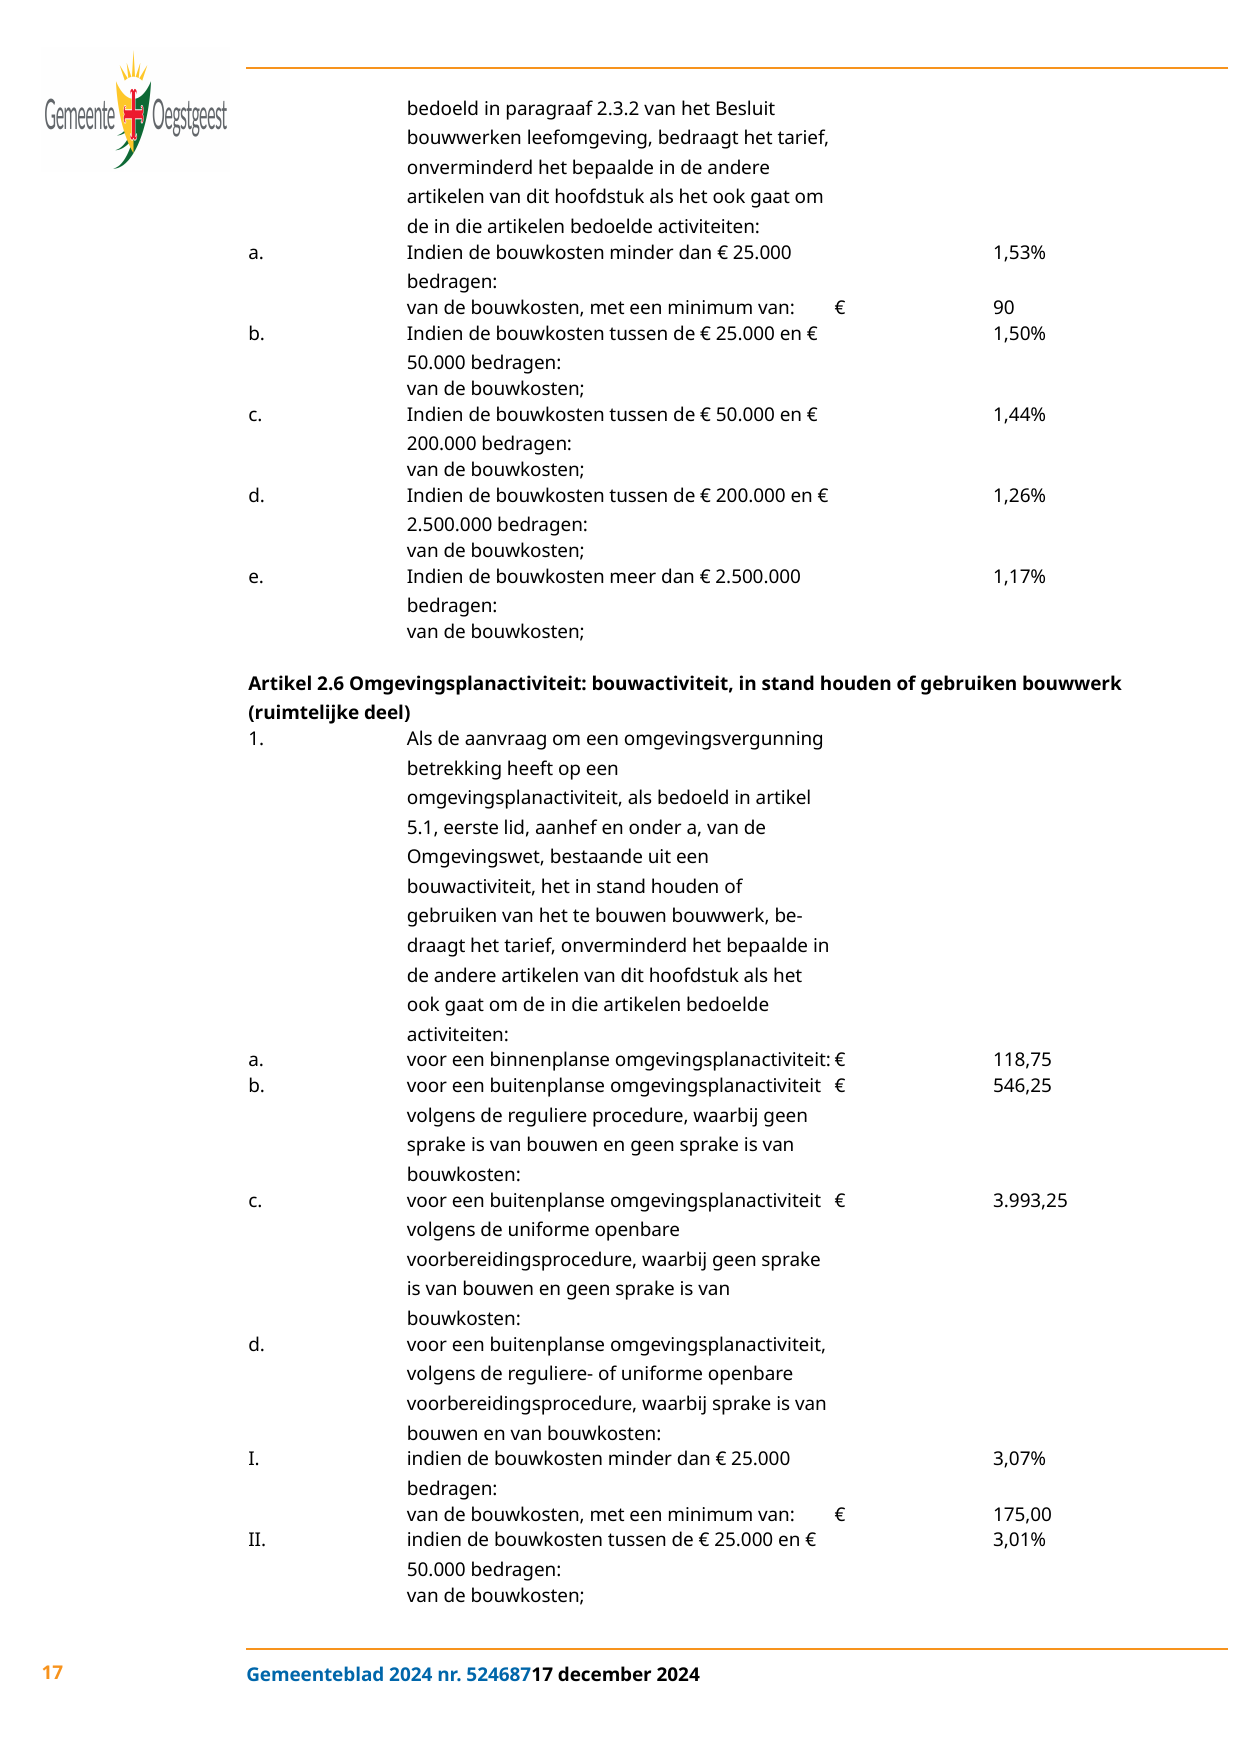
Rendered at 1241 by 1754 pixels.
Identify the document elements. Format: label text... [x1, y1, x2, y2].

table_cell b. [248, 1073, 407, 1187]
table_cell indien de bouwkosten tussen de € 25.000 en € 50.000 bedragen: [407, 1526, 834, 1582]
table_cell van de bouwkosten; [407, 456, 834, 482]
table_cell [834, 95, 993, 239]
table_cell b. [248, 320, 407, 375]
table_cell [993, 95, 1152, 239]
table_cell € [834, 1187, 993, 1331]
table_cell 1,50% [993, 320, 1152, 375]
table_cell II. [248, 1526, 407, 1582]
table_cell van de bouwkosten; [407, 1582, 834, 1607]
table_cell [834, 563, 993, 618]
table_cell 118,75 [993, 1047, 1152, 1072]
table_cell indien de bouwkosten minder dan € 25.000 bedragen: [407, 1445, 834, 1501]
table_cell 3.993,25 [993, 1187, 1152, 1331]
table_cell [834, 1582, 993, 1607]
table_cell [834, 644, 993, 670]
table_cell [248, 95, 407, 239]
table_cell [993, 1582, 1152, 1607]
table_cell 175,00 [993, 1501, 1152, 1526]
table_cell [834, 401, 993, 456]
table_cell bedoeld in paragraaf 2.3.2 van het Besluit bouwwerken leefomgeving, bedraagt het tarief, onverminderd het bepaalde in de andere artikelen van dit hoofdstuk als het ook gaat om de in die artikelen bedoelde activiteiten: [407, 95, 834, 239]
table_cell Indien de bouwkosten minder dan € 25.000 bedragen: [407, 239, 834, 294]
table_cell van de bouwkosten; [407, 375, 834, 401]
table_cell 1,17% [993, 563, 1152, 618]
table_cell [834, 725, 993, 1047]
table_cell Als de aanvraag om een omgevingsvergunning betrekking heeft op een omgevingsplanactiviteit, als bedoeld in artikel 5.1, eerste lid, aanhef en onder a, van de Omgevingswet, bestaande uit een bouwactiviteit, het in stand houden of gebruiken van het te bouwen bouwwerk, be- draagt het tarief, onverminderd het bepaalde in de andere artikelen van dit hoofdstuk als het ook gaat om de in die artikelen bedoelde activiteiten: [407, 725, 834, 1047]
table_cell c. [248, 401, 407, 456]
table_cell 546,25 [993, 1073, 1152, 1187]
table_cell [834, 1445, 993, 1501]
table_cell voor een buitenplanse omgevingsplanactiviteit, volgens de reguliere- of uniforme openbare voorbereidingsprocedure, waarbij sprake is van bouwen en van bouwkosten: [407, 1331, 834, 1445]
table_cell van de bouwkosten, met een minimum van: [407, 1501, 834, 1526]
table_cell [993, 725, 1152, 1047]
table_cell € [834, 1073, 993, 1187]
table_cell d. [248, 1331, 407, 1445]
table_cell 90 [993, 294, 1152, 320]
table_cell [248, 618, 407, 644]
table_cell [834, 1331, 993, 1445]
table_cell [834, 482, 993, 537]
table_cell 3,01% [993, 1526, 1152, 1582]
table_cell d. [248, 482, 407, 537]
table_cell [993, 456, 1152, 482]
table_cell € [834, 1501, 993, 1526]
table_cell [834, 618, 993, 644]
table_cell [993, 1331, 1152, 1445]
table_cell [248, 537, 407, 563]
table_cell 1,26% [993, 482, 1152, 537]
table_cell [834, 1526, 993, 1582]
table_cell Indien de bouwkosten tussen de € 25.000 en € 50.000 bedragen: [407, 320, 834, 375]
table_cell [993, 375, 1152, 401]
table_cell [993, 537, 1152, 563]
table_cell 1. [248, 725, 407, 1047]
table_cell € [834, 1047, 993, 1072]
table_cell voor een buitenplanse omgevingsplanactiviteit volgens de uniforme openbare voorbereidingsprocedure, waarbij geen sprake is van bouwen en geen sprake is van bouwkosten: [407, 1187, 834, 1331]
table_cell [407, 644, 834, 670]
table_cell [248, 1501, 407, 1526]
table_cell [834, 375, 993, 401]
table_cell a. [248, 1047, 407, 1072]
table_cell [834, 456, 993, 482]
table_cell [993, 644, 1152, 670]
table_cell van de bouwkosten; [407, 618, 834, 644]
table_cell [834, 239, 993, 294]
table_cell voor een buitenplanse omgevingsplanactiviteit volgens de reguliere procedure, waarbij geen sprake is van bouwen en geen sprake is van bouwkosten: [407, 1073, 834, 1187]
table_cell c. [248, 1187, 407, 1331]
table_cell [834, 537, 993, 563]
table_cell [248, 1582, 407, 1607]
table_cell I. [248, 1445, 407, 1501]
table_cell Indien de bouwkosten tussen de € 50.000 en € 200.000 bedragen: [407, 401, 834, 456]
table_cell [248, 294, 407, 320]
table_cell 3,07% [993, 1445, 1152, 1501]
table_cell a. [248, 239, 407, 294]
table_cell van de bouwkosten, met een minimum van: [407, 294, 834, 320]
table_cell Artikel 2.6 Omgevingsplanactiviteit: bouwactiviteit, in stand houden of gebruiken bouwwerk (ruimtelijke deel) [248, 670, 1152, 725]
table_cell voor een binnenplanse omgevingsplanactiviteit: [407, 1047, 834, 1072]
table_cell 1,53% [993, 239, 1152, 294]
table_cell [834, 320, 993, 375]
table_cell e. [248, 563, 407, 618]
table_cell [248, 644, 407, 670]
table_cell [248, 375, 407, 401]
table_cell [248, 456, 407, 482]
table_cell Indien de bouwkosten meer dan € 2.500.000 bedragen: [407, 563, 834, 618]
table_cell € [834, 294, 993, 320]
picture [41, 47, 231, 172]
table_cell Indien de bouwkosten tussen de € 200.000 en € 2.500.000 bedragen: [407, 482, 834, 537]
table_cell [993, 618, 1152, 644]
table_cell 1,44% [993, 401, 1152, 456]
table_cell van de bouwkosten; [407, 537, 834, 563]
